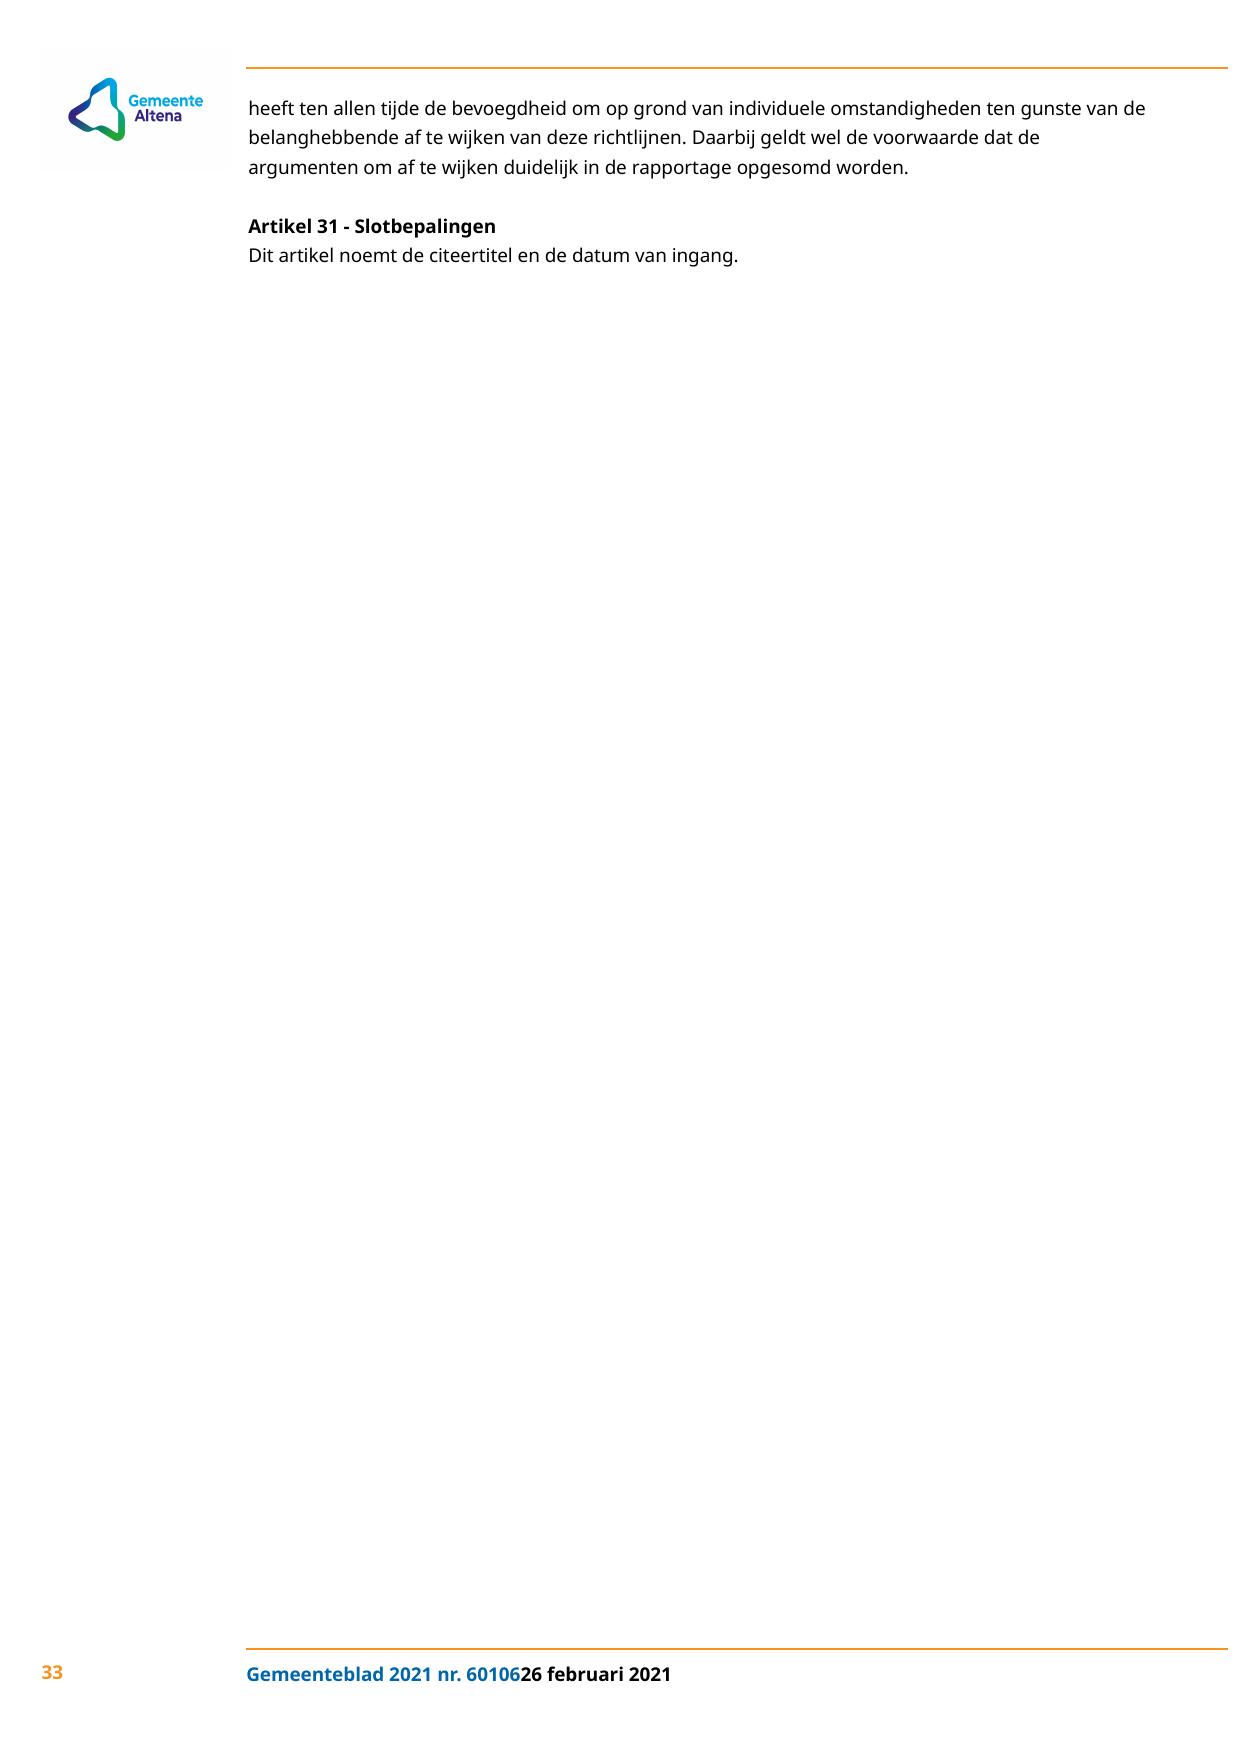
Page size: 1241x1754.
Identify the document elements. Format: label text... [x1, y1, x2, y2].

text heeft ten allen tijde de bevoegdheid om op grond van individuele omstandigheden ten gunste van de belanghebbende af te wijken van deze richtlijnen. Daarbij geldt wel de voorwaarde dat de argumenten om af te wijken duidelijk in de rapportage opgesomd worden. [248, 95, 1152, 180]
text Artikel 31 - Slotbepalingen [248, 213, 1152, 239]
text Dit artikel noemt de citeertitel en de datum van ingang. [248, 243, 1152, 268]
picture [41, 47, 231, 172]
